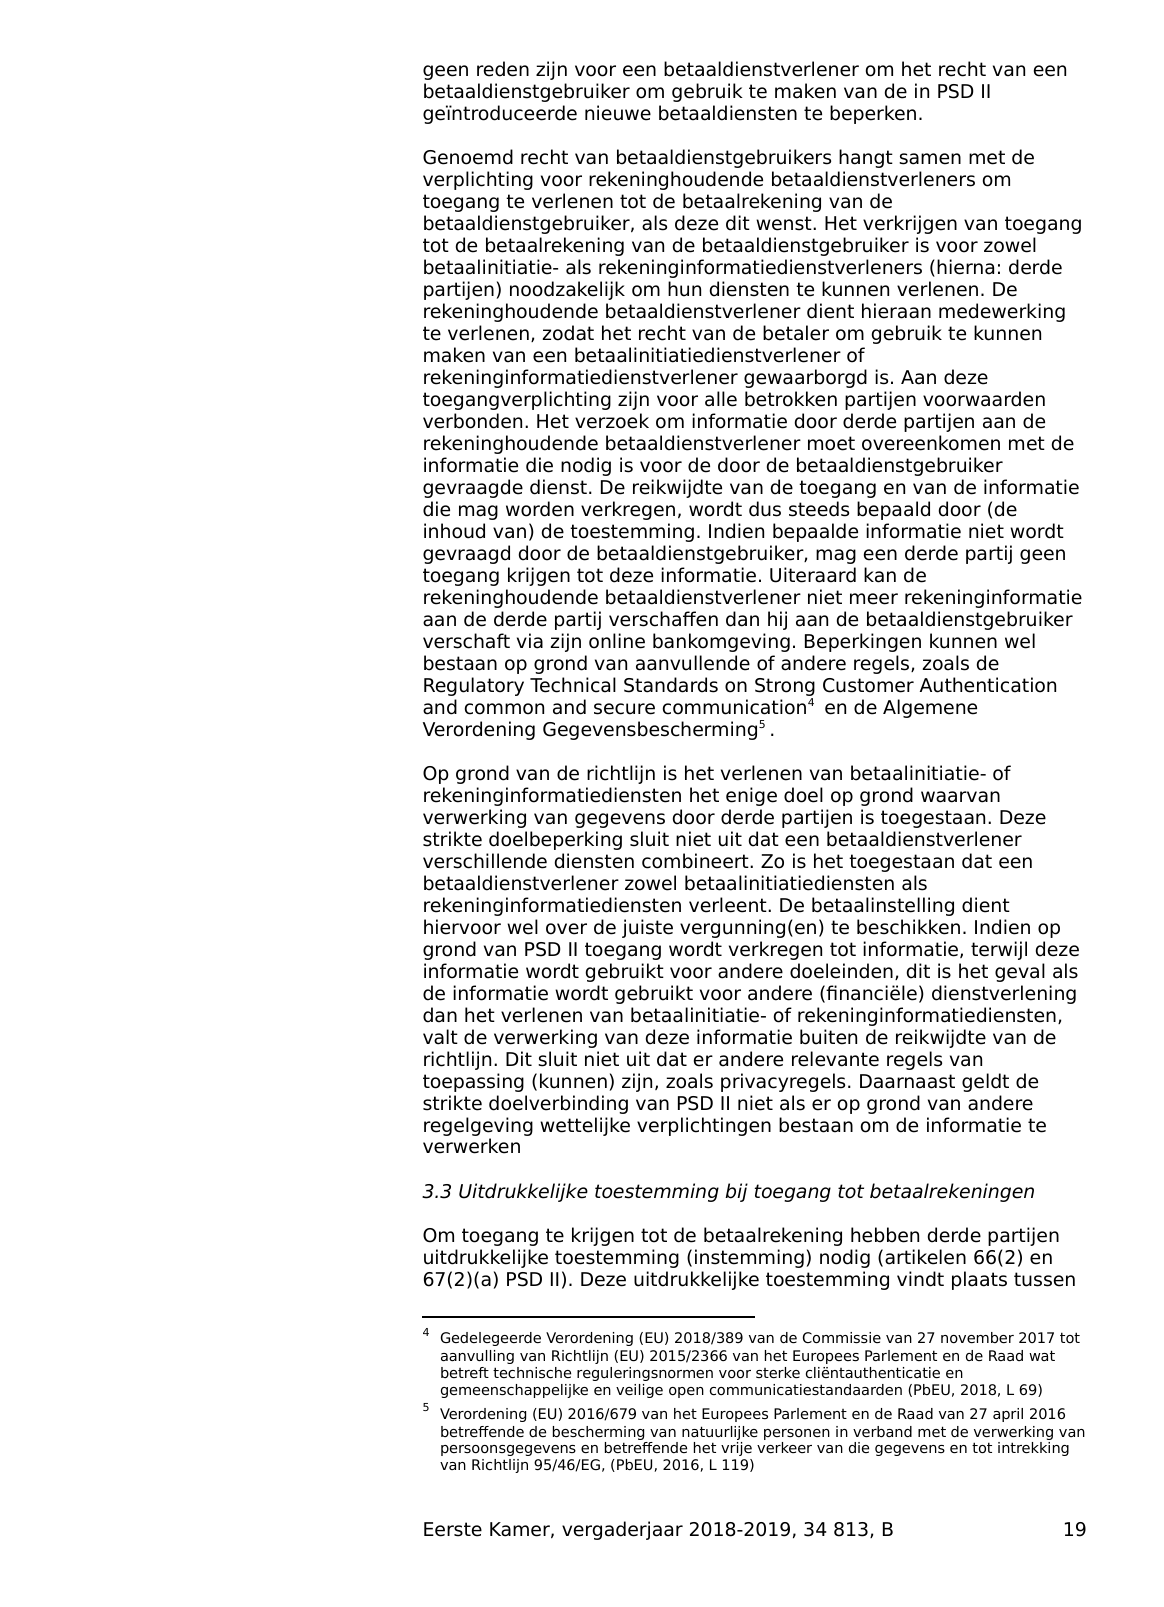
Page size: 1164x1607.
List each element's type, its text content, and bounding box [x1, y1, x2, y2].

text Op grond van de richtlijn is het verlenen van betaalinitiatie- of rekeninginformatiediensten het enige doel op grond waarvan verwerking van gegevens door derde partijen is toegestaan. Deze strikte doelbeperking sluit niet uit dat een betaaldienstverlener verschillende diensten combineert. Zo is het toegestaan dat een betaaldienstverlener zowel betaalinitiatiediensten als rekeninginformatiediensten verleent. De betaalinstelling dient hiervoor wel over de juiste vergunning(en) te beschikken. Indien op grond van PSD II toegang wordt verkregen tot informatie, terwijl deze informatie wordt gebruikt voor andere doeleinden, dit is het geval als de informatie wordt gebruikt voor andere (financiële) dienstverlening dan het verlenen van betaalinitiatie- of rekeninginformatiediensten, valt de verwerking van deze informatie buiten de reikwijdte van de richtlijn. Dit sluit niet uit dat er andere relevante regels van toepassing (kunnen) zijn, zoals privacyregels. Daarnaast geldt de strikte doelverbinding van PSD II niet als er op grond van andere regelgeving wettelijke verplichtingen bestaan om de informatie te verwerken [422, 763, 1087, 1158]
text Om toegang te krijgen tot de betaalrekening hebben derde partijen uitdrukkelijke toestemming (instemming) nodig (artikelen 66(2) en 67(2)(a) PSD II). Deze uitdrukkelijke toestemming vindt plaats tussen [422, 1225, 1087, 1291]
text Gedelegeerde Verordening (EU) 2018/389 van de Commissie van 27 november 2017 tot aanvulling van Richtlijn (EU) 2015/2366 van het Europees Parlement en de Raad wat betreft technische reguleringsnormen voor sterke cliëntauthenticatie en gemeenschappelijke en veilige open communicatiestandaarden (PbEU, 2018, L 69) [422, 1326, 1087, 1399]
subtitle 3.3 Uitdrukkelijke toestemming bij toegang tot betaalrekeningen [422, 1181, 1087, 1203]
text Verordening (EU) 2016/679 van het Europees Parlement en de Raad van 27 april 2016 betreffende de bescherming van natuurlijke personen in verband met de verwerking van persoonsgegevens en betreffende het vrije verkeer van die gegevens en tot intrekking van Richtlijn 95/46/EG, (PbEU, 2016, L 119) [422, 1402, 1087, 1474]
text geen reden zijn voor een betaaldienstverlener om het recht van een betaaldienstgebruiker om gebruik te maken van de in PSD II geïntroduceerde nieuwe betaaldiensten te beperken. [422, 59, 1087, 125]
text Genoemd recht van betaaldienstgebruikers hangt samen met de verplichting voor rekeninghoudende betaaldienstverleners om toegang te verlenen tot de betaalrekening van de betaaldienstgebruiker, als deze dit wenst. Het verkrijgen van toegang tot de betaalrekening van de betaaldienstgebruiker is voor zowel betaalinitiatie- als rekeninginformatiedienstverleners (hierna: derde partijen) noodzakelijk om hun diensten te kunnen verlenen. De rekeninghoudende betaaldienstverlener dient hieraan medewerking te verlenen, zodat het recht van de betaler om gebruik te kunnen maken van een betaalinitiatiedienstverlener of rekeninginformatiedienstverlener gewaarborgd is. Aan deze toegangverplichting zijn voor alle betrokken partijen voorwaarden verbonden. Het verzoek om informatie door derde partijen aan de rekeninghoudende betaaldienstverlener moet overeenkomen met de informatie die nodig is voor de door de betaaldienstgebruiker gevraagde dienst. De reikwijdte van de toegang en van de informatie die mag worden verkregen, wordt dus steeds bepaald door (de inhoud van) de toestemming. Indien bepaalde informatie niet wordt gevraagd door de betaaldienstgebruiker, mag een derde partij geen toegang krijgen tot deze informatie. Uiteraard kan de rekeninghoudende betaaldienstverlener niet meer rekeninginformatie aan de derde partij verschaffen dan hij aan de betaaldienstgebruiker verschaft via zijn online bankomgeving. Beperkingen kunnen wel bestaan op grond van aanvullende of andere regels, zoals de Regulatory Technical Standards on Strong Customer Authentication and common and secure communication en de Algemene Verordening Gegevensbescherming. [422, 147, 1087, 741]
